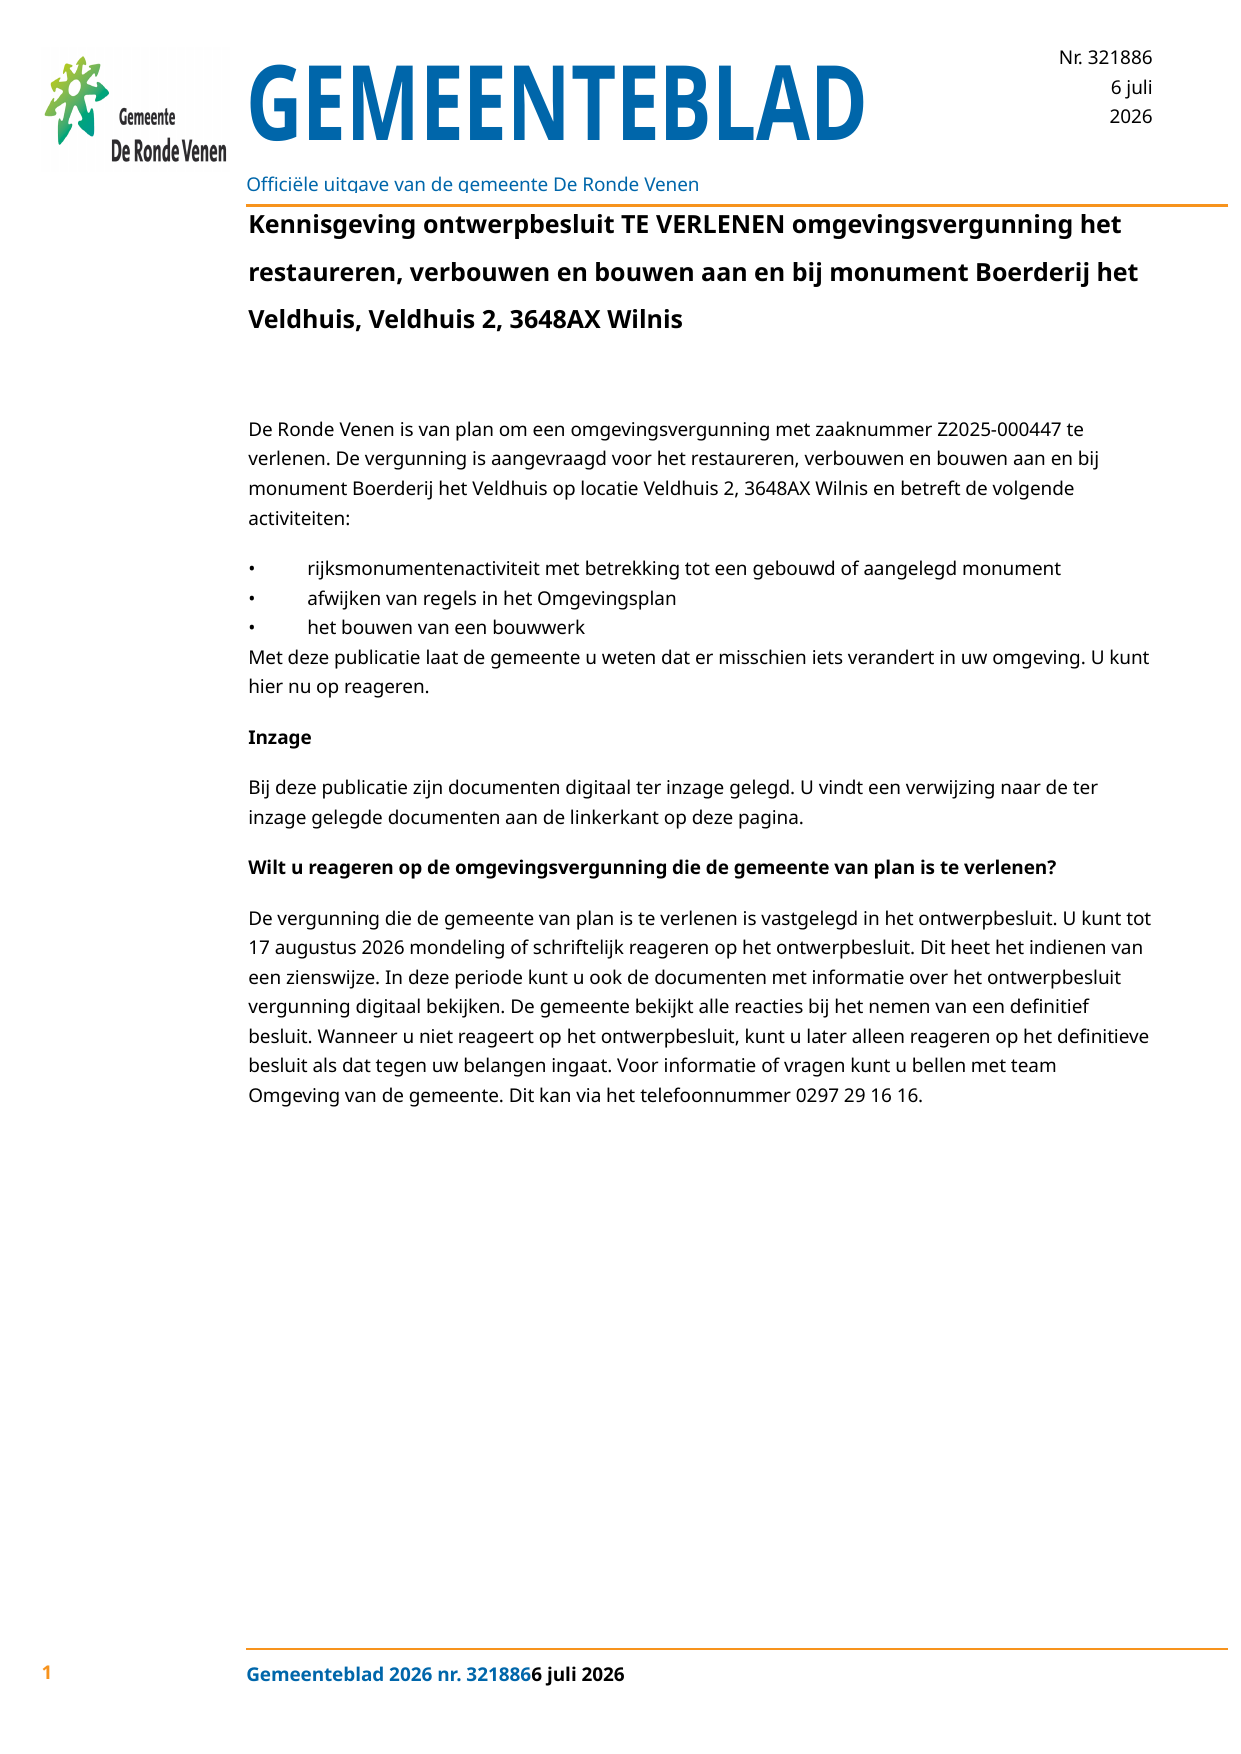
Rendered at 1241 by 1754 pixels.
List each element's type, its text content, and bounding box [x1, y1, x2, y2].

text De Ronde Venen is van plan om een omgevingsvergunning met zaaknummer Z2025-000447 te verlenen. De vergunning is aangevraagd voor het restaureren, verbouwen en bouwen aan en bij monument Boerderij het Veldhuis op locatie Veldhuis 2, 3648AX Wilnis en betreft de volgende activiteiten: [248, 416, 1152, 530]
picture [41, 47, 231, 172]
text Wilt u reageren op de omgevingsvergunning die de gemeente van plan is te verlenen? [248, 854, 1152, 880]
list rijksmonumentenactiviteit met betrekking tot een gebouwd of aangelegd monument [248, 555, 1152, 581]
list afwijken van regels in het Omgevingsplan [248, 585, 1152, 610]
text Met deze publicatie laat de gemeente u weten dat er misschien iets verandert in uw omgeving. U kunt hier nu op reageren. [248, 644, 1152, 699]
text De vergunning die de gemeente van plan is te verlenen is vastgelegd in het ontwerpbesluit. U kunt tot 17 augustus 2026 mondeling of schriftelijk reageren op het ontwerpbesluit. Dit heet het indienen van een zienswijze. In deze periode kunt u ook de documenten met informatie over het ontwerpbesluit vergunning digitaal bekijken. De gemeente bekijkt alle reacties bij het nemen van een definitief besluit. Wanneer u niet reageert op het ontwerpbesluit, kunt u later alleen reageren op het definitieve besluit als dat tegen uw belangen ingaat. Voor informatie of vragen kunt u bellen met team Omgeving van de gemeente. Dit kan via het telefoonnummer 0297 29 16 16. [248, 905, 1152, 1108]
text Inzage [248, 724, 1152, 749]
text Kennisgeving ontwerpbesluit TE VERLENEN omgevingsvergunning het restaureren, verbouwen en bouwen aan en bij monument Boerderij het Veldhuis, Veldhuis 2, 3648AX Wilnis [248, 207, 1152, 336]
list het bouwen van een bouwwerk [248, 614, 1152, 640]
text Bij deze publicatie zijn documenten digitaal ter inzage gelegd. U vindt een verwijzing naar de ter inzage gelegde documenten aan de linkerkant op deze pagina. [248, 774, 1152, 829]
